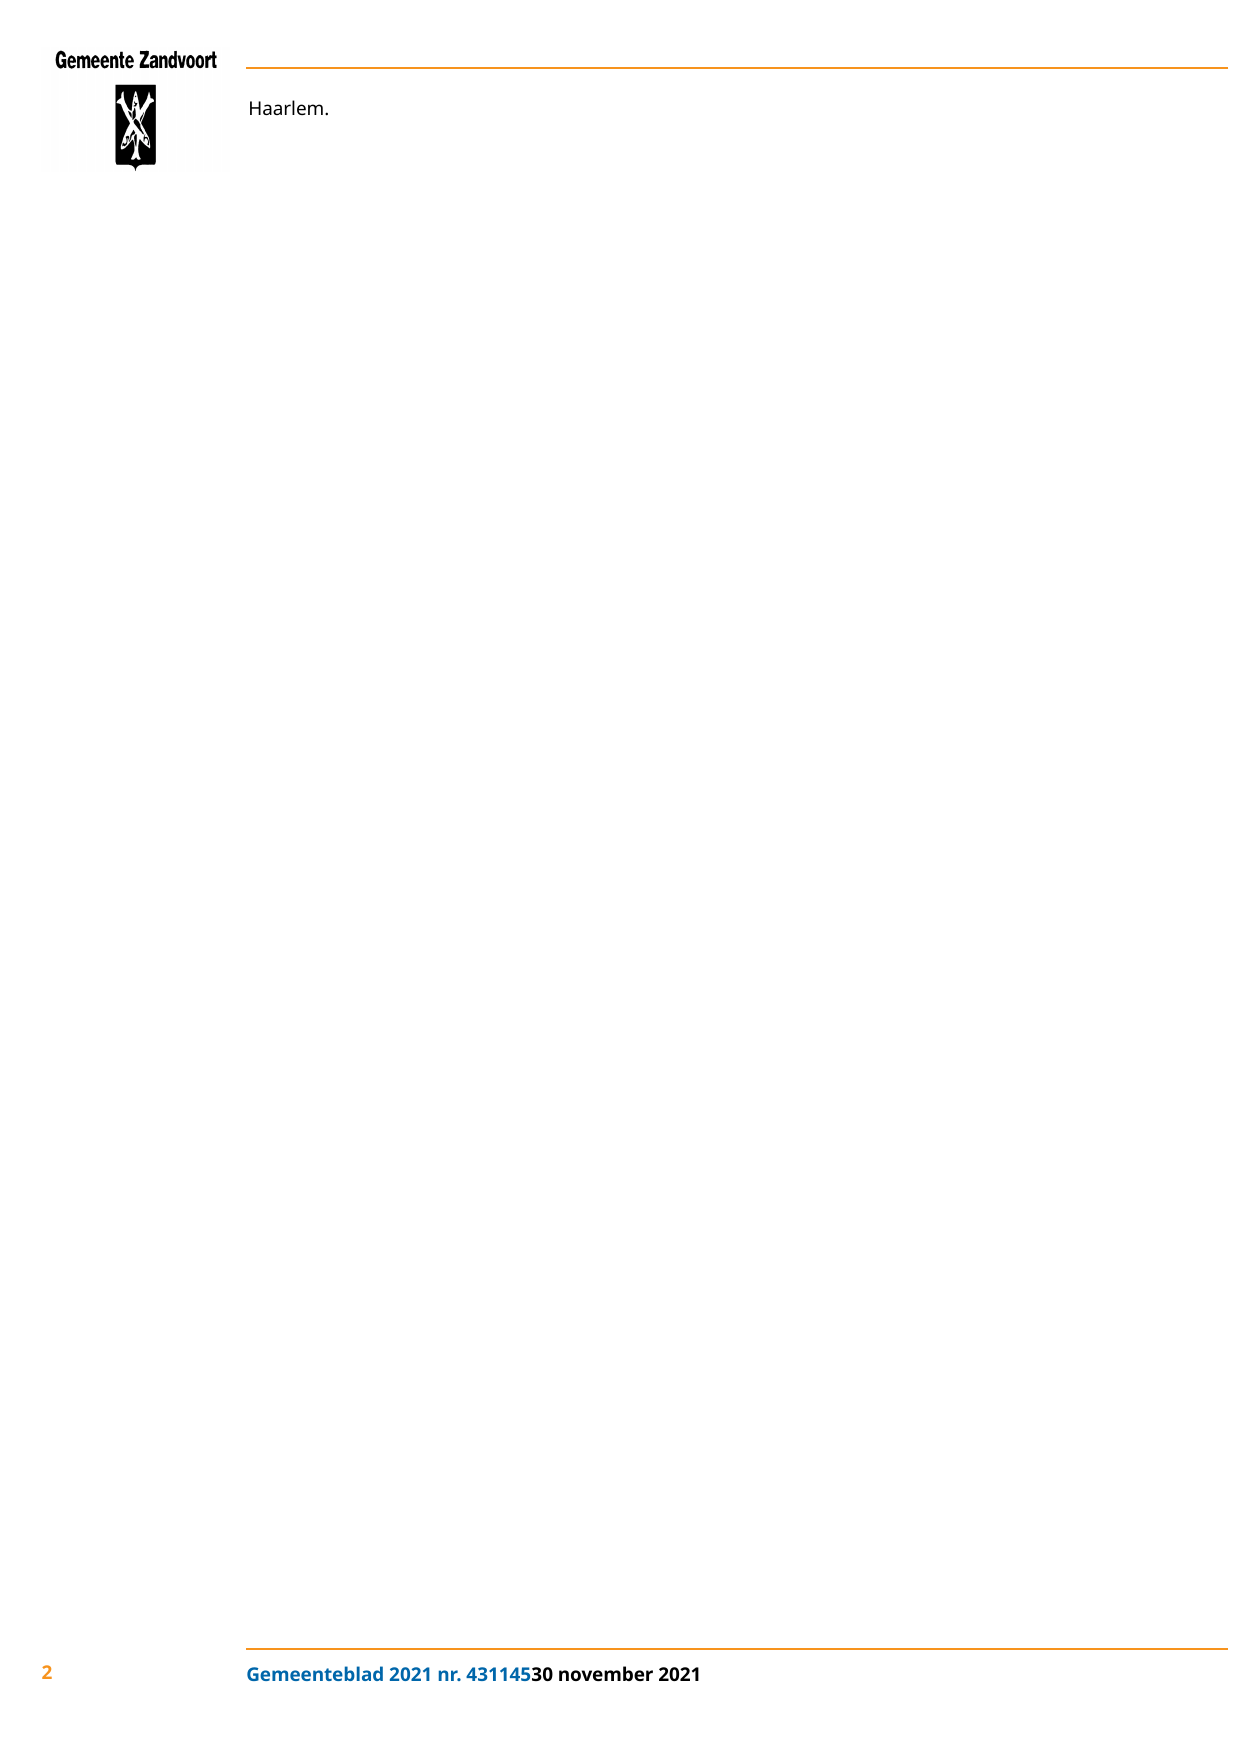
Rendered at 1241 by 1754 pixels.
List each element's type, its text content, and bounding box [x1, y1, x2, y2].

picture [41, 47, 231, 172]
text Haarlem. [248, 95, 1152, 121]
